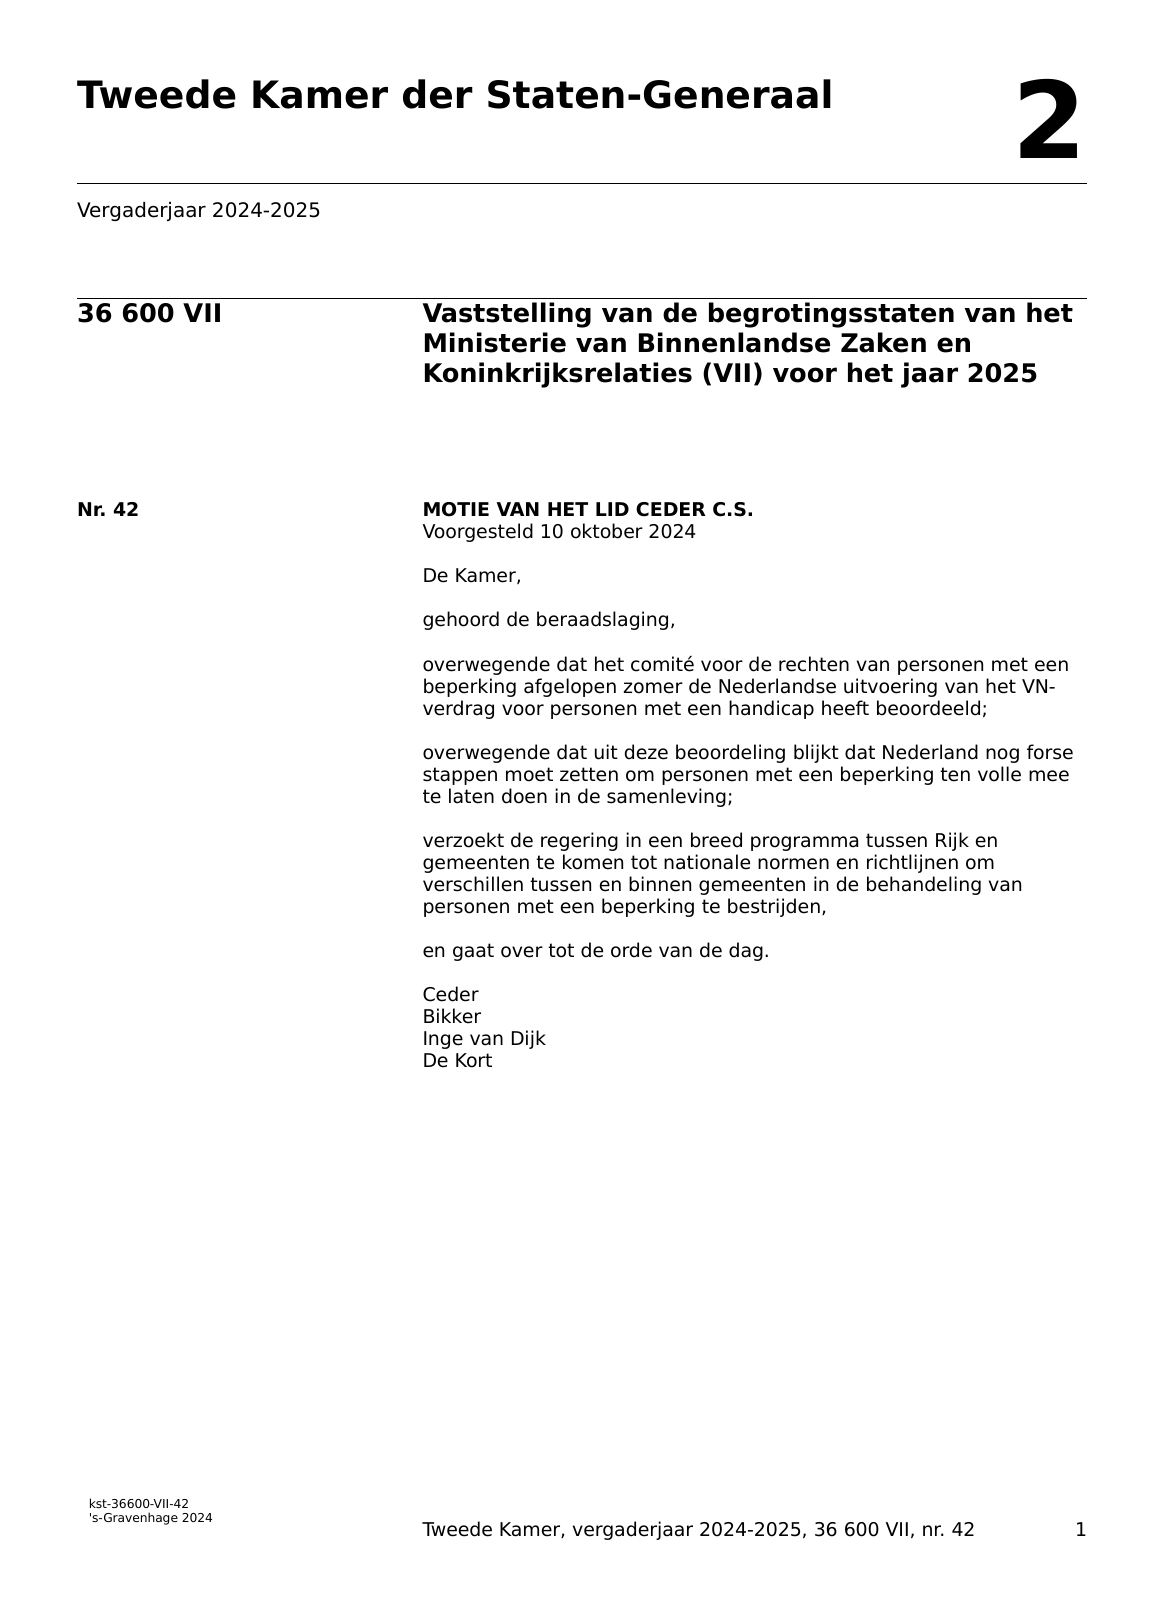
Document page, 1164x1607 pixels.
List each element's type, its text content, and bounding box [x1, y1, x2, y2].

text overwegende dat uit deze beoordeling blijkt dat Nederland nog forse stappen moet zetten om personen met een beperking ten volle mee te laten doen in de samenleving; [422, 742, 1087, 808]
subtitle 36 600 VII Vaststelling van de begrotingsstaten van het Ministerie van Binnenlandse Zaken en Koninkrijksrelaties (VII) voor het jaar 2025 [77, 299, 1087, 388]
text en gaat over tot de orde van de dag. [422, 940, 1087, 962]
text overwegende dat het comité voor de rechten van personen met een beperking afgelopen zomer de Nederlandse uitvoering van het VN-verdrag voor personen met een handicap heeft beoordeeld; [422, 653, 1087, 719]
text kst-36600-VII-42 [88, 1497, 323, 1511]
text Bikker [422, 1006, 1087, 1028]
subtitle Nr. 42 MOTIE VAN HET LID CEDER C.S. [77, 499, 1087, 521]
text De Kamer, [422, 565, 1087, 587]
table_cell Vergaderjaar 2024-2025 [77, 184, 1087, 298]
text Ceder [422, 984, 1087, 1006]
text verzoekt de regering in een breed programma tussen Rijk en gemeenten te komen tot nationale normen en richtlijnen om verschillen tussen en binnen gemeenten in de behandeling van personen met een beperking te bestrijden, [422, 830, 1087, 918]
table_header 2 [886, 59, 1087, 183]
text Inge van Dijk [422, 1028, 1087, 1050]
text 's-Gravenhage 2024 [88, 1511, 323, 1525]
table_header Tweede Kamer der Staten-Generaal [77, 59, 886, 183]
text De Kort [422, 1050, 1087, 1072]
text Voorgesteld 10 oktober 2024 [422, 521, 1087, 543]
text gehoord de beraadslaging, [422, 609, 1087, 631]
